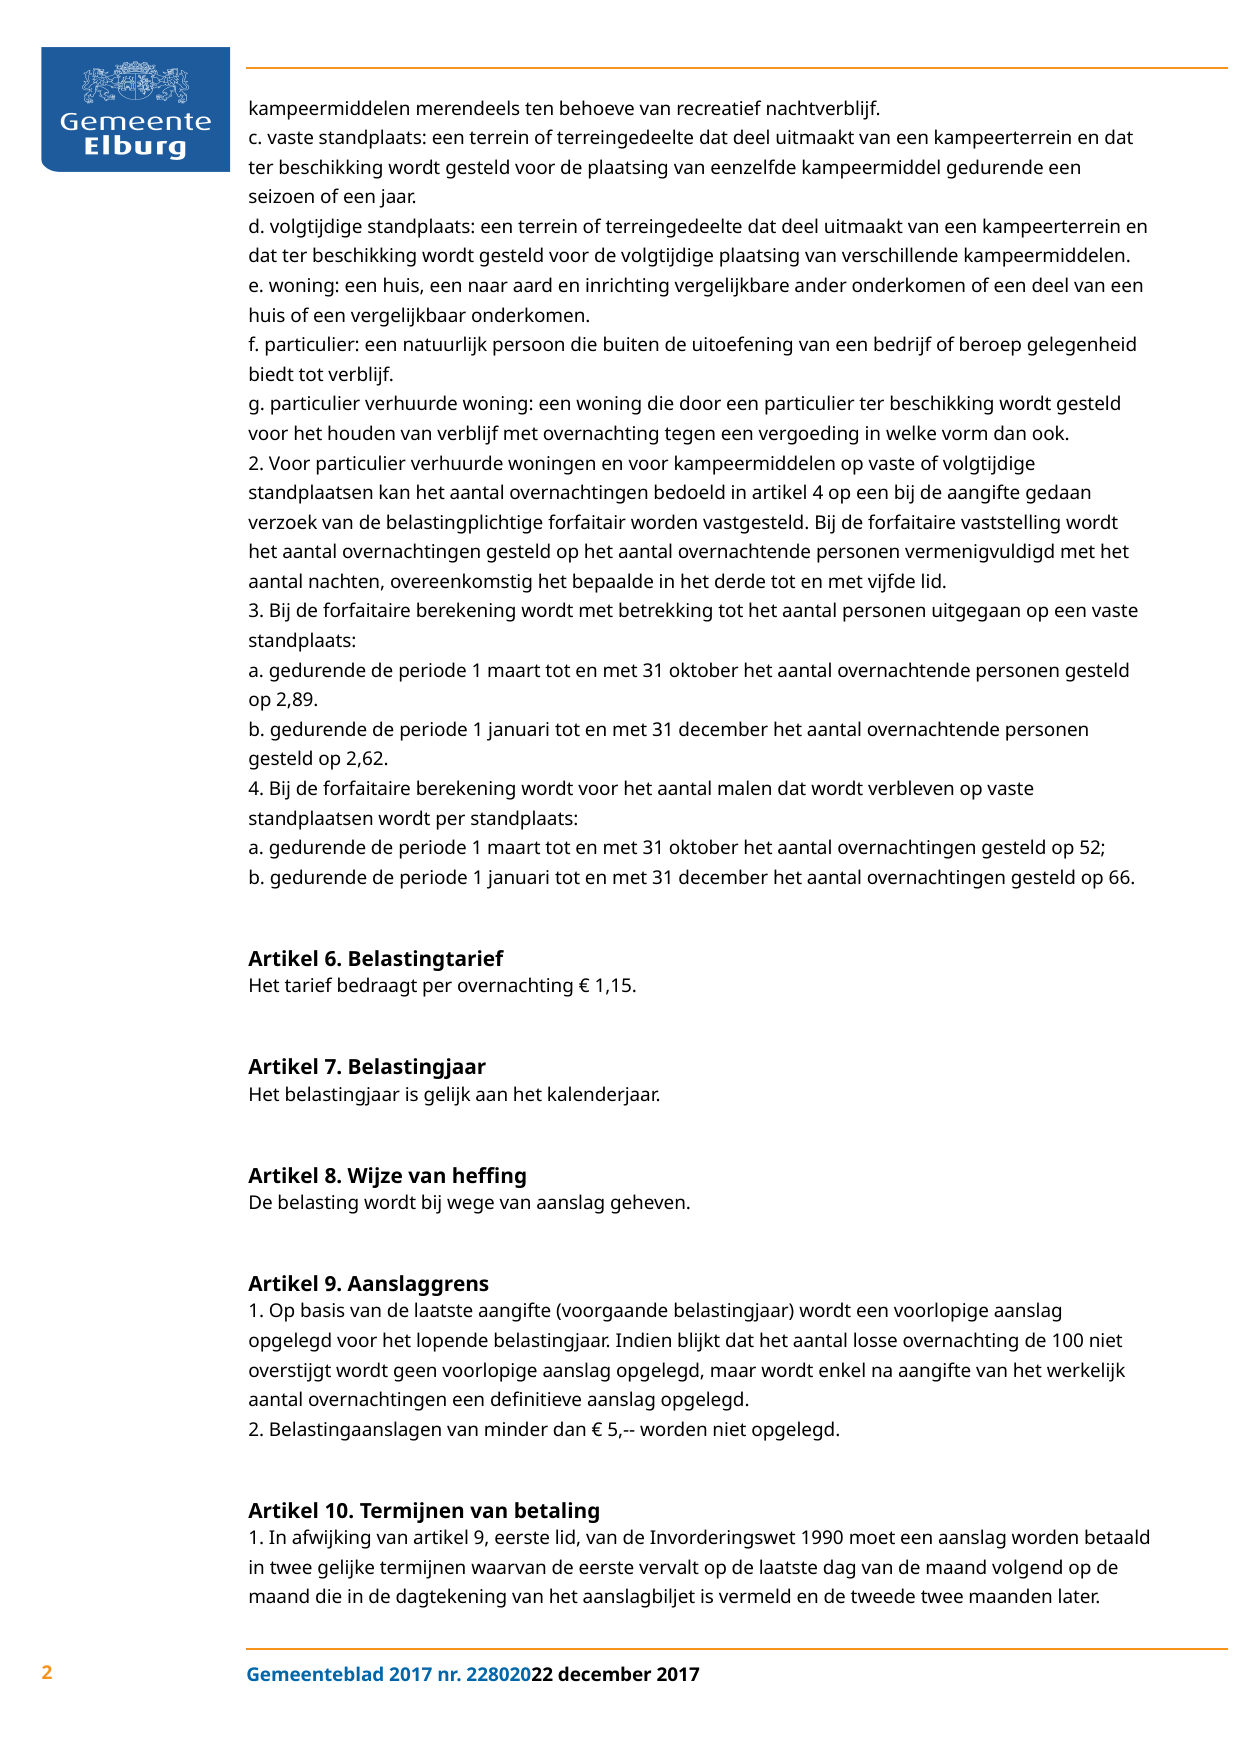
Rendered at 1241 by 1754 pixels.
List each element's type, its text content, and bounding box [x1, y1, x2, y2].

text d. volgtijdige standplaats: een terrein of terreingedeelte dat deel uitmaakt van een kampeerterrein en dat ter beschikking wordt gesteld voor de volgtijdige plaatsing van verschillende kampeermiddelen. [248, 213, 1152, 268]
text b. gedurende de periode 1 januari tot en met 31 december het aantal overnachtingen gesteld op 66. [248, 864, 1152, 890]
text 3. Bij de forfaitaire berekening wordt met betrekking tot het aantal personen uitgegaan op een vaste standplaats: [248, 598, 1152, 653]
text c. vaste standplaats: een terrein of terreingedeelte dat deel uitmaakt van een kampeerterrein en dat ter beschikking wordt gesteld voor de plaatsing van eenzelfde kampeermiddel gedurende een seizoen of een jaar. [248, 124, 1152, 209]
text Het belastingjaar is gelijk aan het kalenderjaar. [248, 1081, 1152, 1107]
text Artikel 8. Wijze van heffing [248, 1161, 1152, 1189]
text De belasting wordt bij wege van aanslag geheven. [248, 1189, 1152, 1215]
text Artikel 6. Belastingtarief [248, 944, 1152, 972]
text 1. Op basis van de laatste aangifte (voorgaande belastingjaar) wordt een voorlopige aanslag opgelegd voor het lopende belastingjaar. Indien blijkt dat het aantal losse overnachting de 100 niet overstijgt wordt geen voorlopige aanslag opgelegd, maar wordt enkel na aangifte van het werkelijk aantal overnachtingen een definitieve aanslag opgelegd. [248, 1298, 1152, 1412]
text a. gedurende de periode 1 maart tot en met 31 oktober het aantal overnachtende personen gesteld op 2,89. [248, 657, 1152, 712]
text 2. Voor particulier verhuurde woningen en voor kampeermiddelen op vaste of volgtijdige standplaatsen kan het aantal overnachtingen bedoeld in artikel 4 op een bij de aangifte gedaan verzoek van de belastingplichtige forfaitair worden vastgesteld. Bij de forfaitaire vaststelling wordt het aantal overnachtingen gesteld op het aantal overnachtende personen vermenigvuldigd met het aantal nachten, overeenkomstig het bepaalde in het derde tot en met vijfde lid. [248, 450, 1152, 594]
text f. particulier: een natuurlijk persoon die buiten de uitoefening van een bedrijf of beroep gelegenheid biedt tot verblijf. [248, 331, 1152, 387]
picture [41, 47, 231, 172]
text Artikel 9. Aanslaggrens [248, 1269, 1152, 1298]
text 2. Belastingaanslagen van minder dan € 5,-- worden niet opgelegd. [248, 1416, 1152, 1442]
text a. gedurende de periode 1 maart tot en met 31 oktober het aantal overnachtingen gesteld op 52; [248, 834, 1152, 860]
text 1. In afwijking van artikel 9, eerste lid, van de Invorderingswet 1990 moet een aanslag worden betaald in twee gelijke termijnen waarvan de eerste vervalt op de laatste dag van de maand volgend op de maand die in de dagtekening van het aanslagbiljet is vermeld en de tweede twee maanden later. [248, 1524, 1152, 1609]
text Artikel 7. Belastingjaar [248, 1052, 1152, 1081]
text kampeermiddelen merendeels ten behoeve van recreatief nachtverblijf. [248, 95, 1152, 121]
text g. particulier verhuurde woning: een woning die door een particulier ter beschikking wordt gesteld voor het houden van verblijf met overnachting tegen een vergoeding in welke vorm dan ook. [248, 391, 1152, 446]
text 4. Bij de forfaitaire berekening wordt voor het aantal malen dat wordt verbleven op vaste standplaatsen wordt per standplaats: [248, 775, 1152, 831]
text Het tarief bedraagt per overnachting € 1,15. [248, 972, 1152, 998]
text Artikel 10. Termijnen van betaling [248, 1496, 1152, 1524]
text e. woning: een huis, een naar aard en inrichting vergelijkbare ander onderkomen of een deel van een huis of een vergelijkbaar onderkomen. [248, 272, 1152, 328]
text b. gedurende de periode 1 januari tot en met 31 december het aantal overnachtende personen gesteld op 2,62. [248, 716, 1152, 771]
